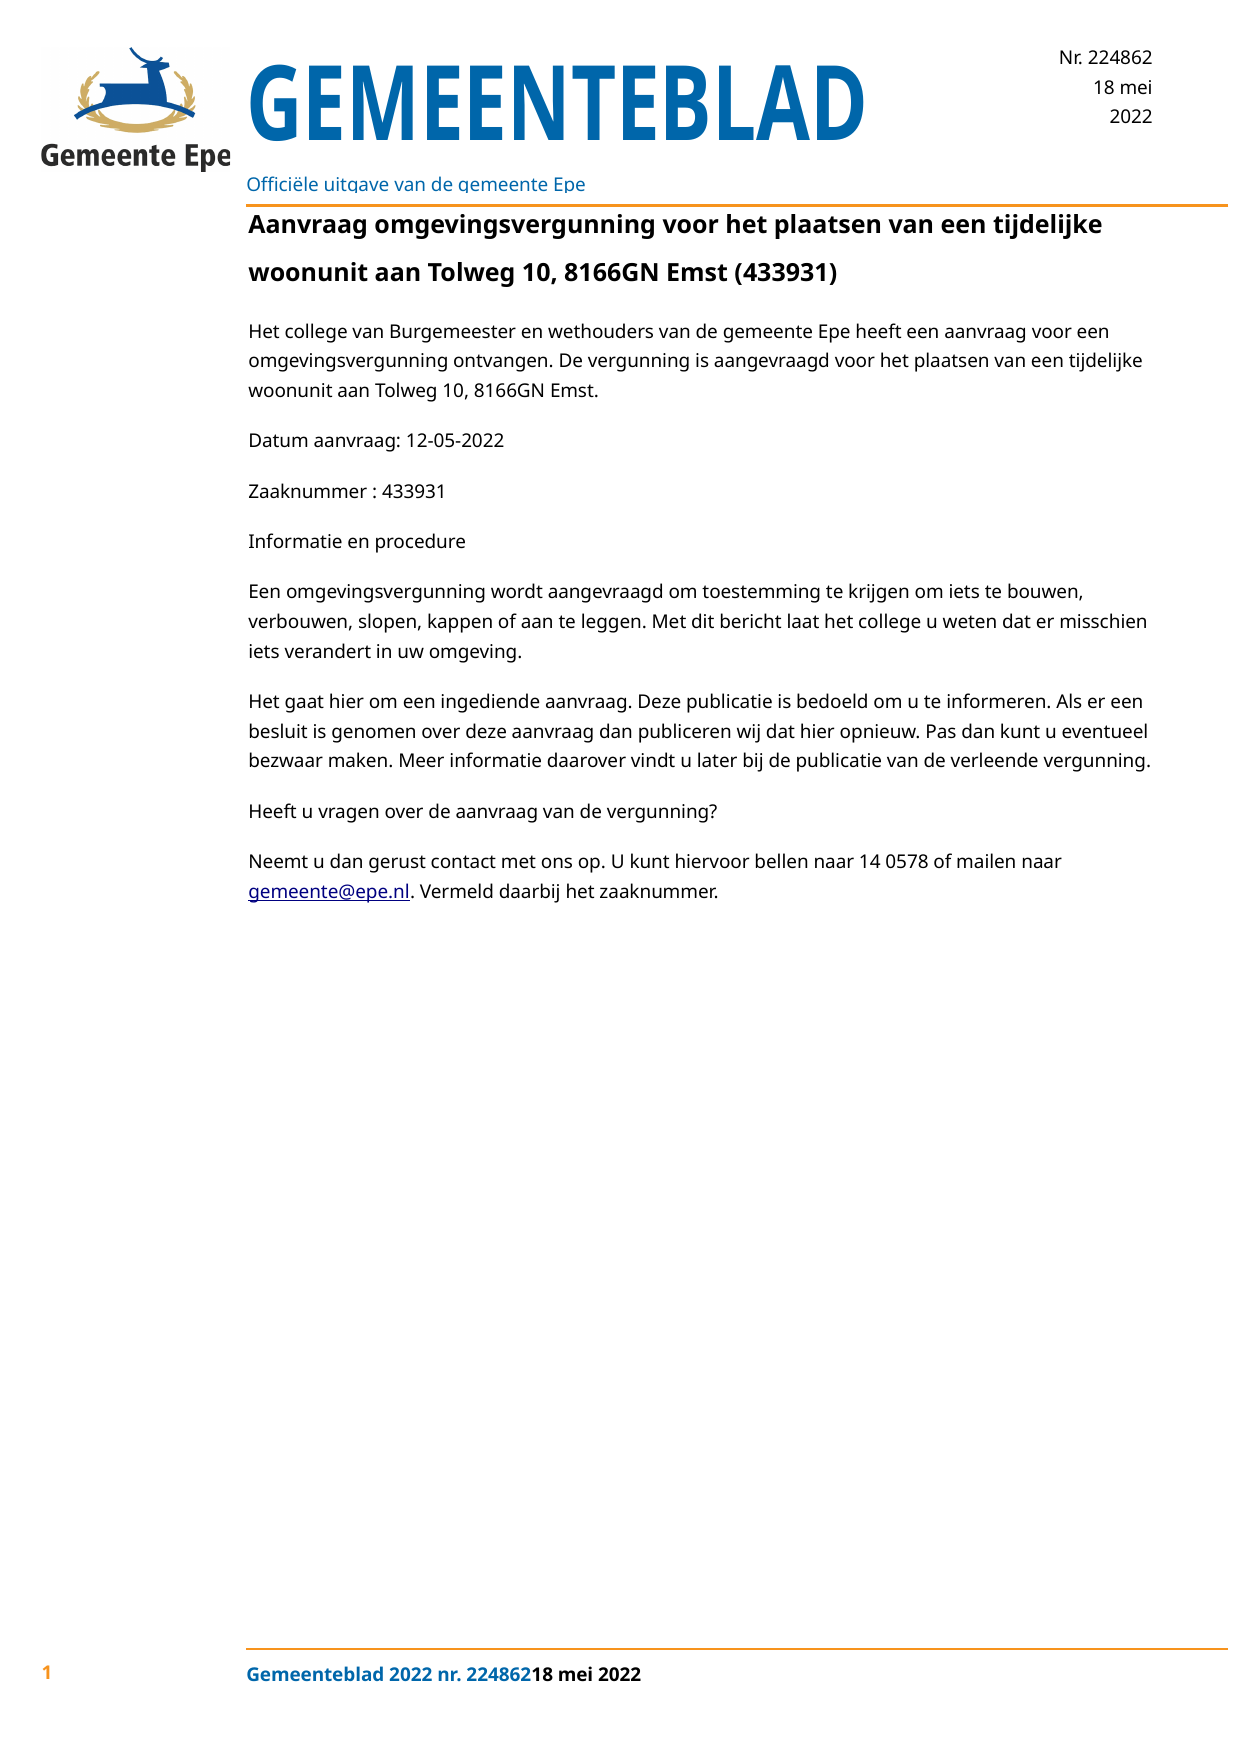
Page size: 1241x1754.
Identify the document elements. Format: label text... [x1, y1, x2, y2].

text Zaaknummer : 433931 [248, 478, 1152, 504]
text Neemt u dan gerust contact met ons op. U kunt hiervoor bellen naar 14 0578 of mailen naar gemeente@epe.nl. Vermeld daarbij het zaaknummer. [248, 848, 1152, 904]
text Informatie en procedure [248, 528, 1152, 554]
text Datum aanvraag: 12-05-2022 [248, 427, 1152, 453]
text Het gaat hier om een ingediende aanvraag. Deze publicatie is bedoeld om u te informeren. Als er een besluit is genomen over deze aanvraag dan publiceren wij dat hier opnieuw. Pas dan kunt u eventueel bezwaar maken. Meer informatie daarover vindt u later bij de publicatie van de verleende vergunning. [248, 688, 1152, 773]
text Een omgevingsvergunning wordt aangevraagd om toestemming te krijgen om iets te bouwen, verbouwen, slopen, kappen of aan te leggen. Met dit bericht laat het college u weten dat er misschien iets verandert in uw omgeving. [248, 579, 1152, 664]
picture [41, 47, 231, 172]
text Aanvraag omgevingsvergunning voor het plaatsen van een tijdelijke woonunit aan Tolweg 10, 8166GN Emst (433931) [248, 207, 1152, 288]
text Heeft u vragen over de aanvraag van de vergunning? [248, 798, 1152, 824]
text Het college van Burgemeester en wethouders van de gemeente Epe heeft een aanvraag voor een omgevingsvergunning ontvangen. De vergunning is aangevraagd voor het plaatsen van een tijdelijke woonunit aan Tolweg 10, 8166GN Emst. [248, 318, 1152, 403]
